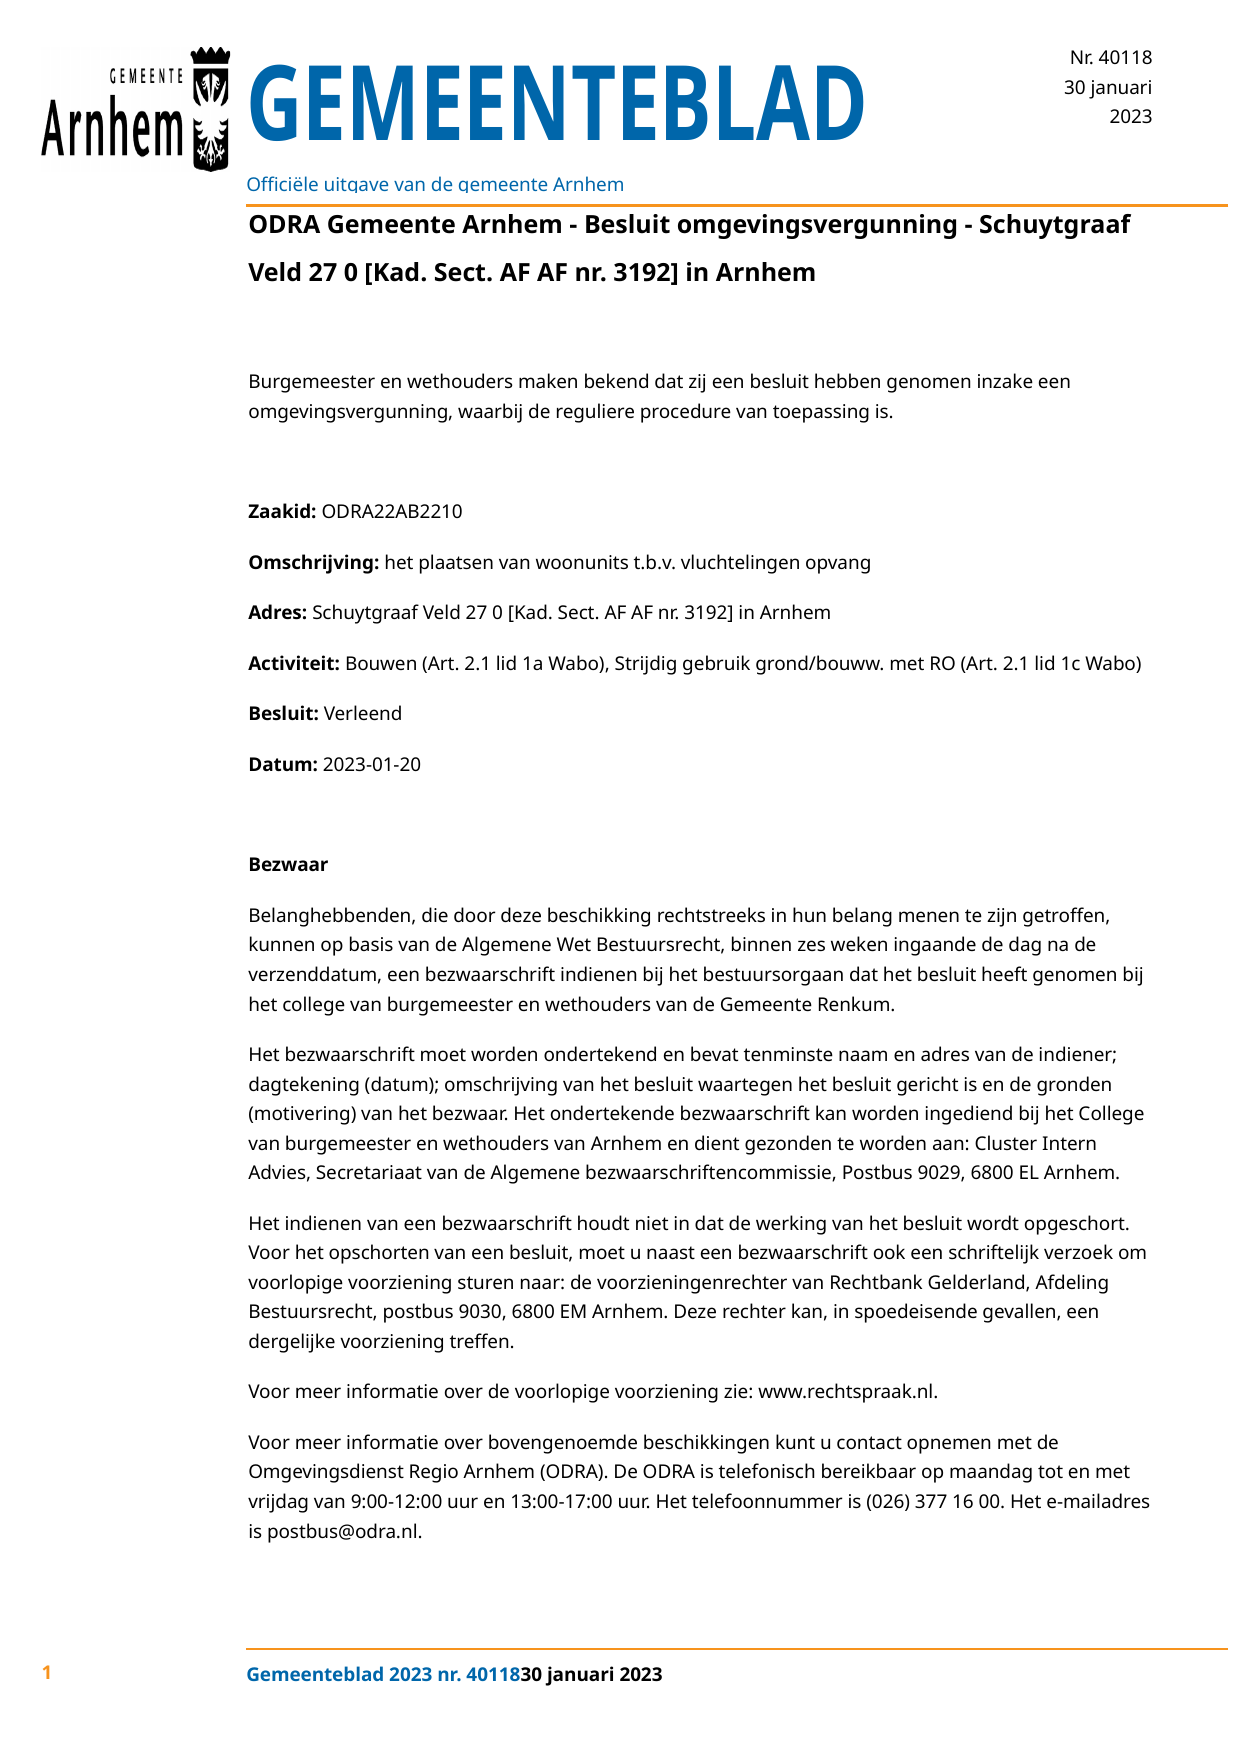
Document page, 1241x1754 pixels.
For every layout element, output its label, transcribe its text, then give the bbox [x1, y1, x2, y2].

text Bezwaar [248, 852, 1152, 877]
text Datum: 2023-01-20 [248, 751, 1152, 777]
text Het bezwaarschrift moet worden ondertekend en bevat tenminste naam en adres van de indiener; dagtekening (datum); omschrijving van het besluit waartegen het besluit gericht is en de gronden (motivering) van het bezwaar. Het ondertekende bezwaarschrift kan worden ingediend bij het College van burgemeester en wethouders van Arnhem en dient gezonden te worden aan: Cluster Intern Advies, Secretariaat van de Algemene bezwaarschriftencommissie, Postbus 9029, 6800 EL Arnhem. [248, 1041, 1152, 1185]
text ODRA Gemeente Arnhem - Besluit omgevingsvergunning - Schuytgraaf Veld 27 0 [Kad. Sect. AF AF nr. 3192] in Arnhem [248, 207, 1152, 288]
picture [41, 47, 231, 172]
text Voor meer informatie over bovengenoemde beschikkingen kunt u contact opnemen met de Omgevingsdienst Regio Arnhem (ODRA). De ODRA is telefonisch bereikbaar op maandag tot en met vrijdag van 9:00-12:00 uur en 13:00-17:00 uur. Het telefoonnummer is (026) 377 16 00. Het e-mailadres is postbus@odra.nl. [248, 1429, 1152, 1544]
text Het indienen van een bezwaarschrift houdt niet in dat de werking van het besluit wordt opgeschort. Voor het opschorten van een besluit, moet u naast een bezwaarschrift ook een schriftelijk verzoek om voorlopige voorziening sturen naar: de voorzieningenrechter van Rechtbank Gelderland, Afdeling Bestuursrecht, postbus 9030, 6800 EM Arnhem. Deze rechter kan, in spoedeisende gevallen, een dergelijke voorziening treffen. [248, 1210, 1152, 1354]
text Adres: Schuytgraaf Veld 27 0 [Kad. Sect. AF AF nr. 3192] in Arnhem [248, 599, 1152, 625]
text Zaakid: ODRA22AB2210 [248, 499, 1152, 524]
text Activiteit: Bouwen (Art. 2.1 lid 1a Wabo), Strijdig gebruik grond/bouww. met RO (Art. 2.1 lid 1c Wabo) [248, 650, 1152, 676]
text Besluit: Verleend [248, 700, 1152, 726]
text Burgemeester en wethouders maken bekend dat zij een besluit hebben genomen inzake een omgevingsvergunning, waarbij de reguliere procedure van toepassing is. [248, 368, 1152, 424]
text Omschrijving: het plaatsen van woonunits t.b.v. vluchtelingen opvang [248, 549, 1152, 575]
text Belanghebbenden, die door deze beschikking rechtstreeks in hun belang menen te zijn getroffen, kunnen op basis van de Algemene Wet Bestuursrecht, binnen zes weken ingaande de dag na de verzenddatum, een bezwaarschrift indienen bij het bestuursorgaan dat het besluit heeft genomen bij het college van burgemeester en wethouders van de Gemeente Renkum. [248, 902, 1152, 1017]
text Voor meer informatie over de voorlopige voorziening zie: www.rechtspraak.nl. [248, 1379, 1152, 1404]
